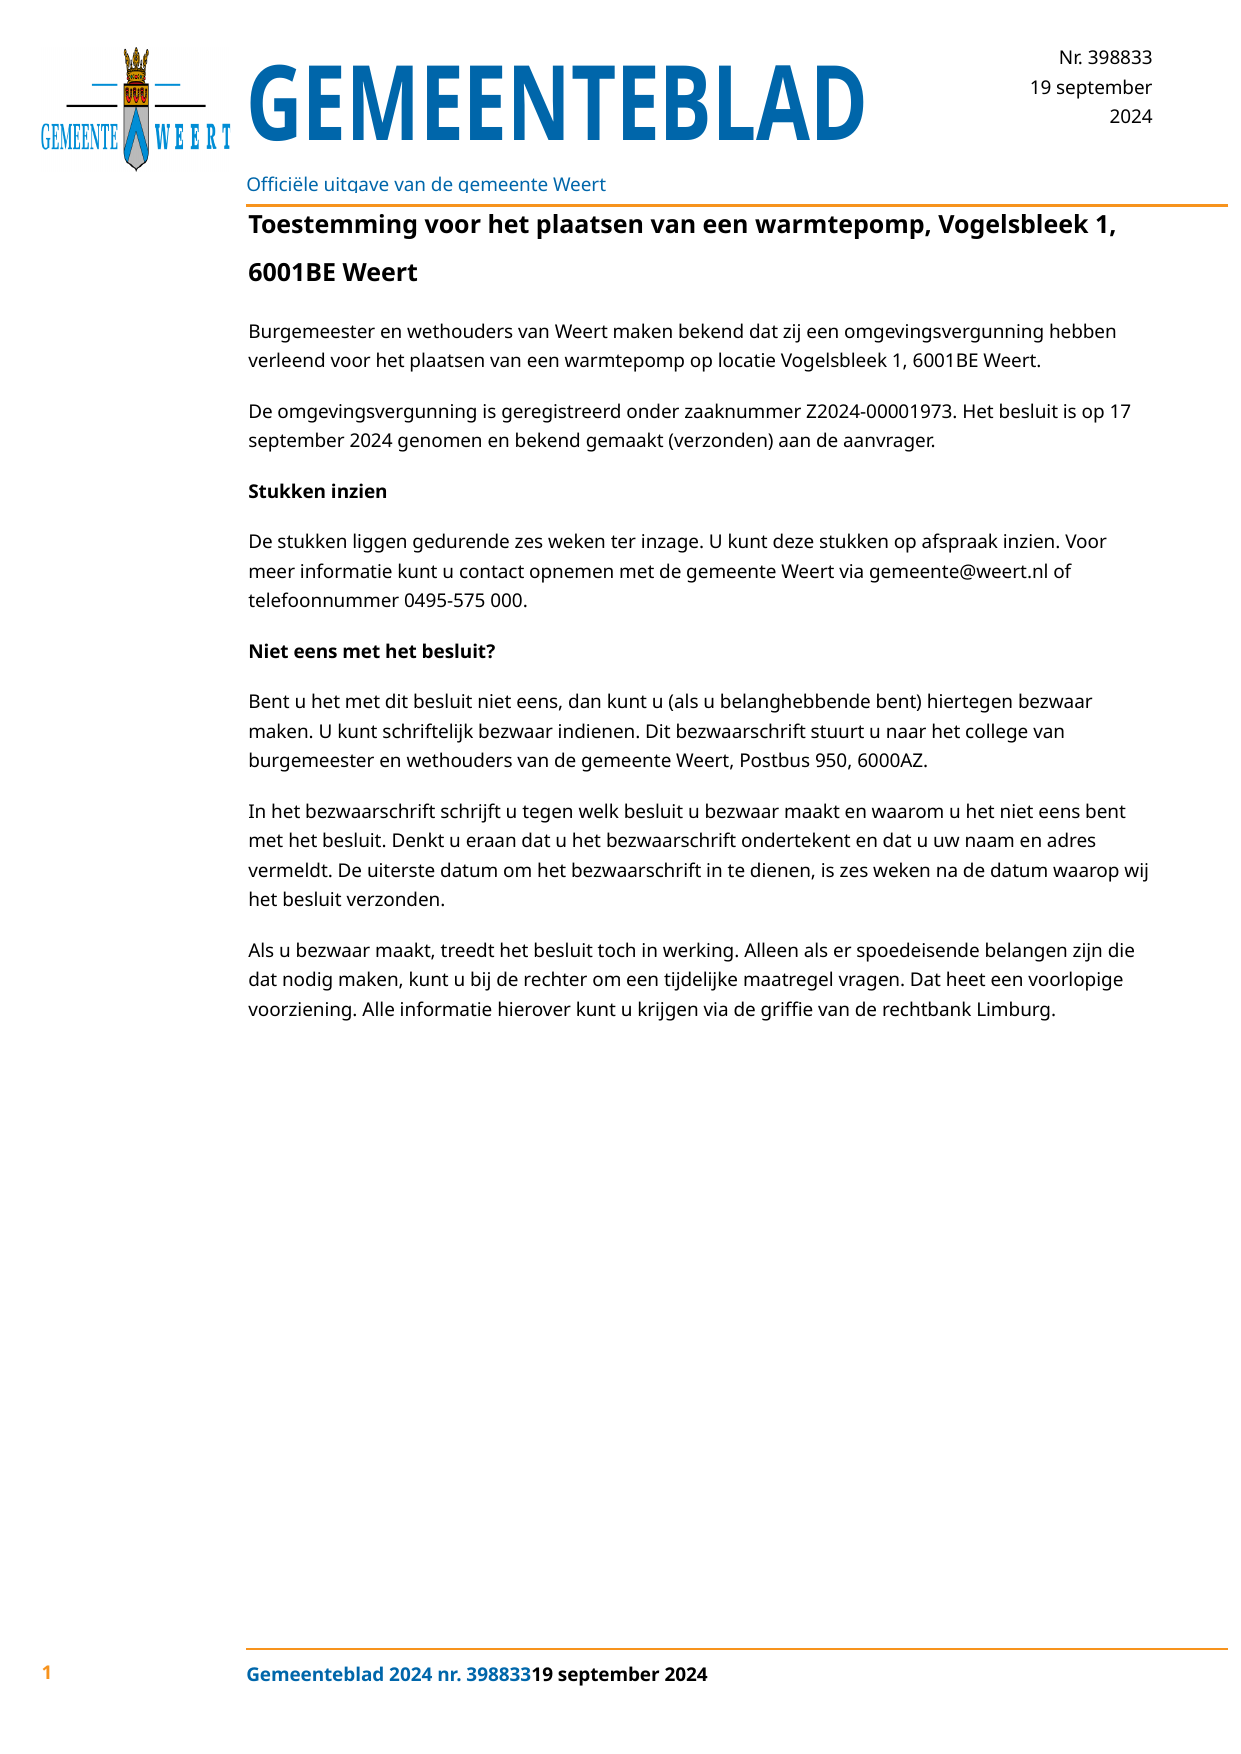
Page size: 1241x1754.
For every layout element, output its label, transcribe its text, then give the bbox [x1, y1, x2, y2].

picture [41, 47, 231, 172]
text Als u bezwaar maakt, treedt het besluit toch in werking. Alleen als er spoedeisende belangen zijn die dat nodig maken, kunt u bij de rechter om een tijdelijke maatregel vragen. Dat heet een voorlopige voorziening. Alle informatie hierover kunt u krijgen via de griffie van de rechtbank Limburg. [248, 937, 1152, 1022]
text Niet eens met het besluit? [248, 638, 1152, 664]
text De omgevingsvergunning is geregistreerd onder zaaknummer Z2024-00001973. Het besluit is op 17 september 2024 genomen en bekend gemaakt (verzonden) aan de aanvrager. [248, 398, 1152, 453]
text Burgemeester en wethouders van Weert maken bekend dat zij een omgevingsvergunning hebben verleend voor het plaatsen van een warmtepomp op locatie Vogelsbleek 1, 6001BE Weert. [248, 318, 1152, 373]
text Stukken inzien [248, 478, 1152, 504]
text Toestemming voor het plaatsen van een warmtepomp, Vogelsbleek 1, 6001BE Weert [248, 207, 1152, 288]
text De stukken liggen gedurende zes weken ter inzage. U kunt deze stukken op afspraak inzien. Voor meer informatie kunt u contact opnemen met de gemeente Weert via gemeente@weert.nl of telefoonnummer 0495-575 000. [248, 528, 1152, 613]
text In het bezwaarschrift schrijft u tegen welk besluit u bezwaar maakt en waarom u het niet eens bent met het besluit. Denkt u eraan dat u het bezwaarschrift ondertekent en dat u uw naam en adres vermeldt. De uiterste datum om het bezwaarschrift in te dienen, is zes weken na de datum waarop wij het besluit verzonden. [248, 798, 1152, 912]
text Bent u het met dit besluit niet eens, dan kunt u (als u belanghebbende bent) hiertegen bezwaar maken. U kunt schriftelijk bezwaar indienen. Dit bezwaarschrift stuurt u naar het college van burgemeester en wethouders van de gemeente Weert, Postbus 950, 6000AZ. [248, 688, 1152, 773]
